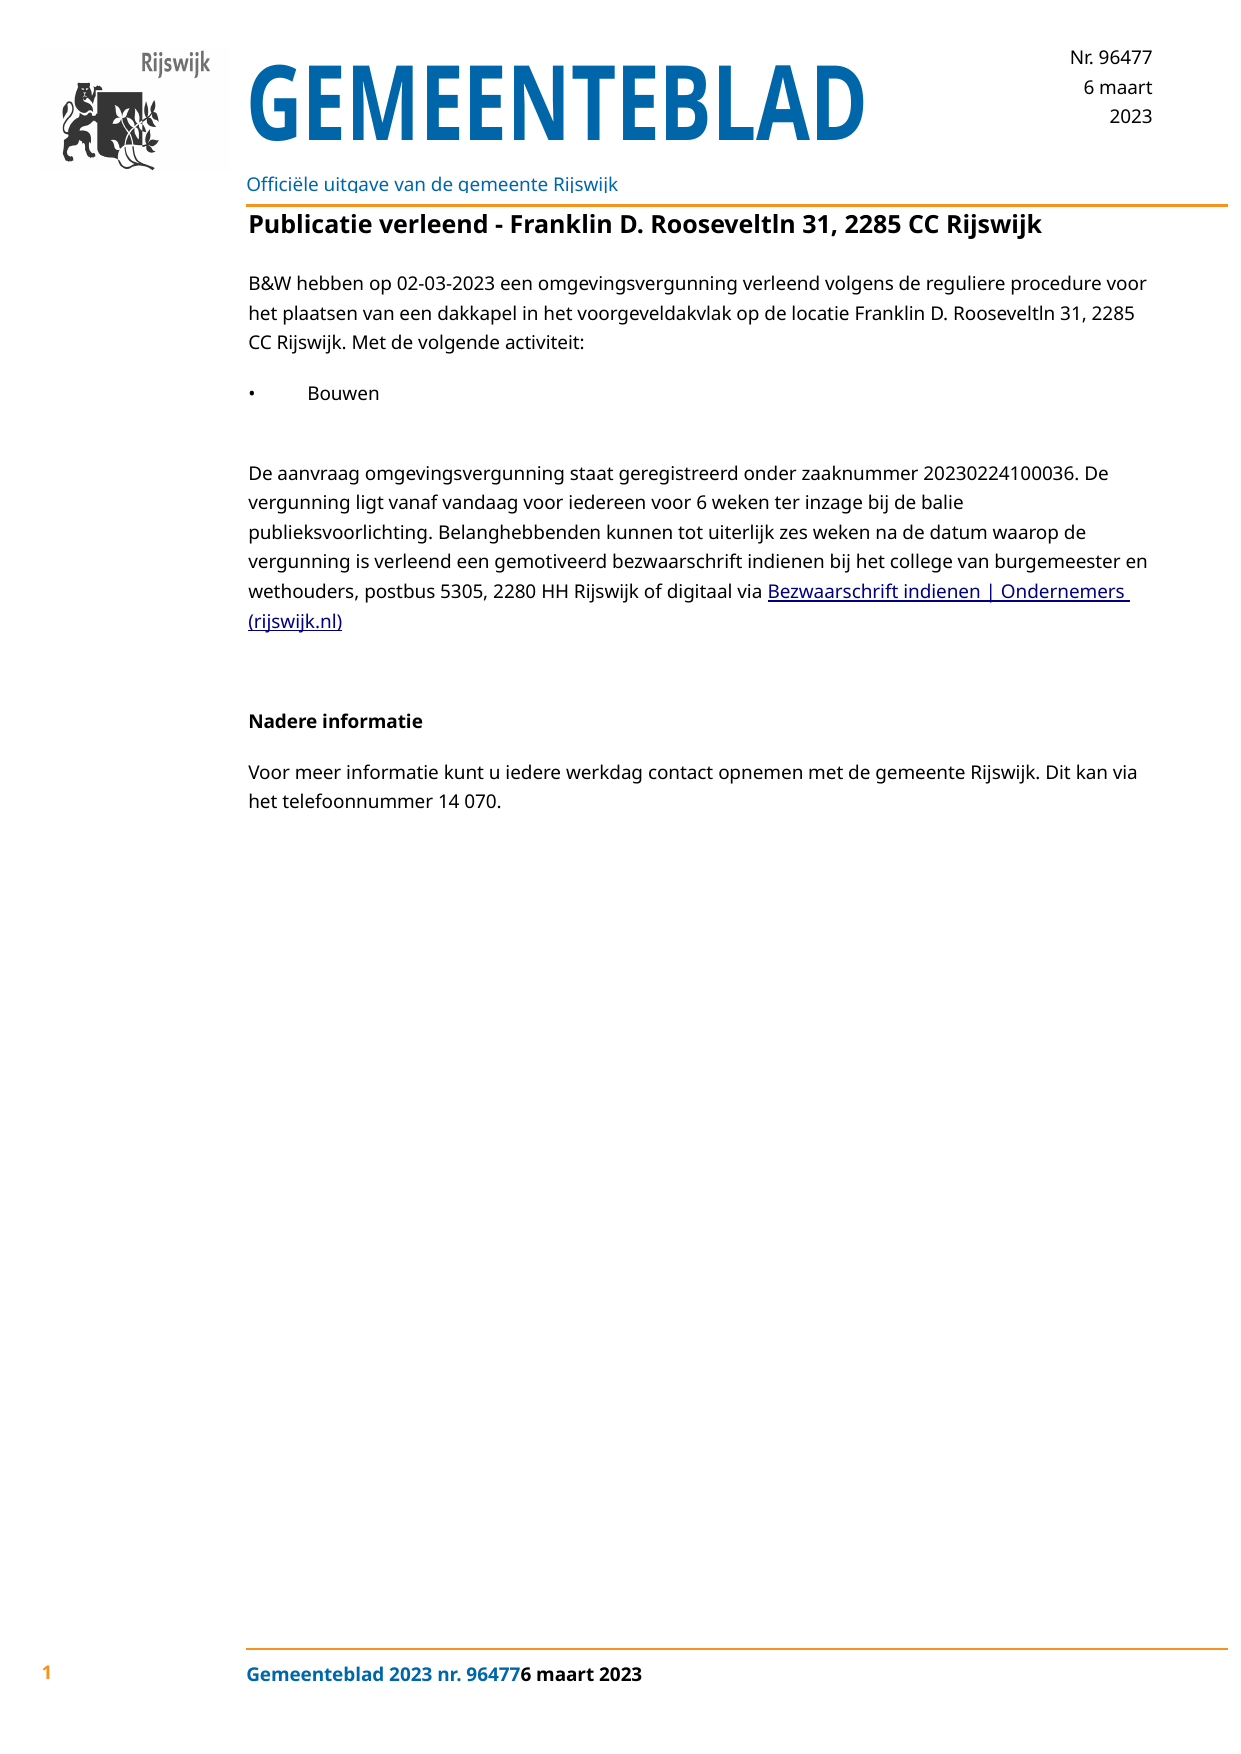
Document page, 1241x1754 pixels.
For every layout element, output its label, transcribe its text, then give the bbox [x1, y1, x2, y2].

picture [41, 47, 231, 172]
text B&W hebben op 02-03-2023 een omgevingsvergunning verleend volgens de reguliere procedure voor het plaatsen van een dakkapel in het voorgeveldakvlak op de locatie Franklin D. Rooseveltln 31, 2285 CC Rijswijk. Met de volgende activiteit: [248, 270, 1152, 355]
text Voor meer informatie kunt u iedere werkdag contact opnemen met de gemeente Rijswijk. Dit kan via het telefoonnummer 14 070. [248, 759, 1152, 814]
list Bouwen [248, 380, 1152, 406]
text Publicatie verleend - Franklin D. Rooseveltln 31, 2285 CC Rijswijk [248, 207, 1152, 241]
text De aanvraag omgevingsvergunning staat geregistreerd onder zaaknummer 20230224100036. De vergunning ligt vanaf vandaag voor iedereen voor 6 weken ter inzage bij de balie publieksvoorlichting. Belanghebbenden kunnen tot uiterlijk zes weken na de datum waarop de vergunning is verleend een gemotiveerd bezwaarschrift indienen bij het college van burgemeester en wethouders, postbus 5305, 2280 HH Rijswijk of digitaal via Bezwaarschrift indienen | Ondernemers (rijswijk.nl) [248, 460, 1152, 633]
text Nadere informatie [248, 709, 1152, 734]
